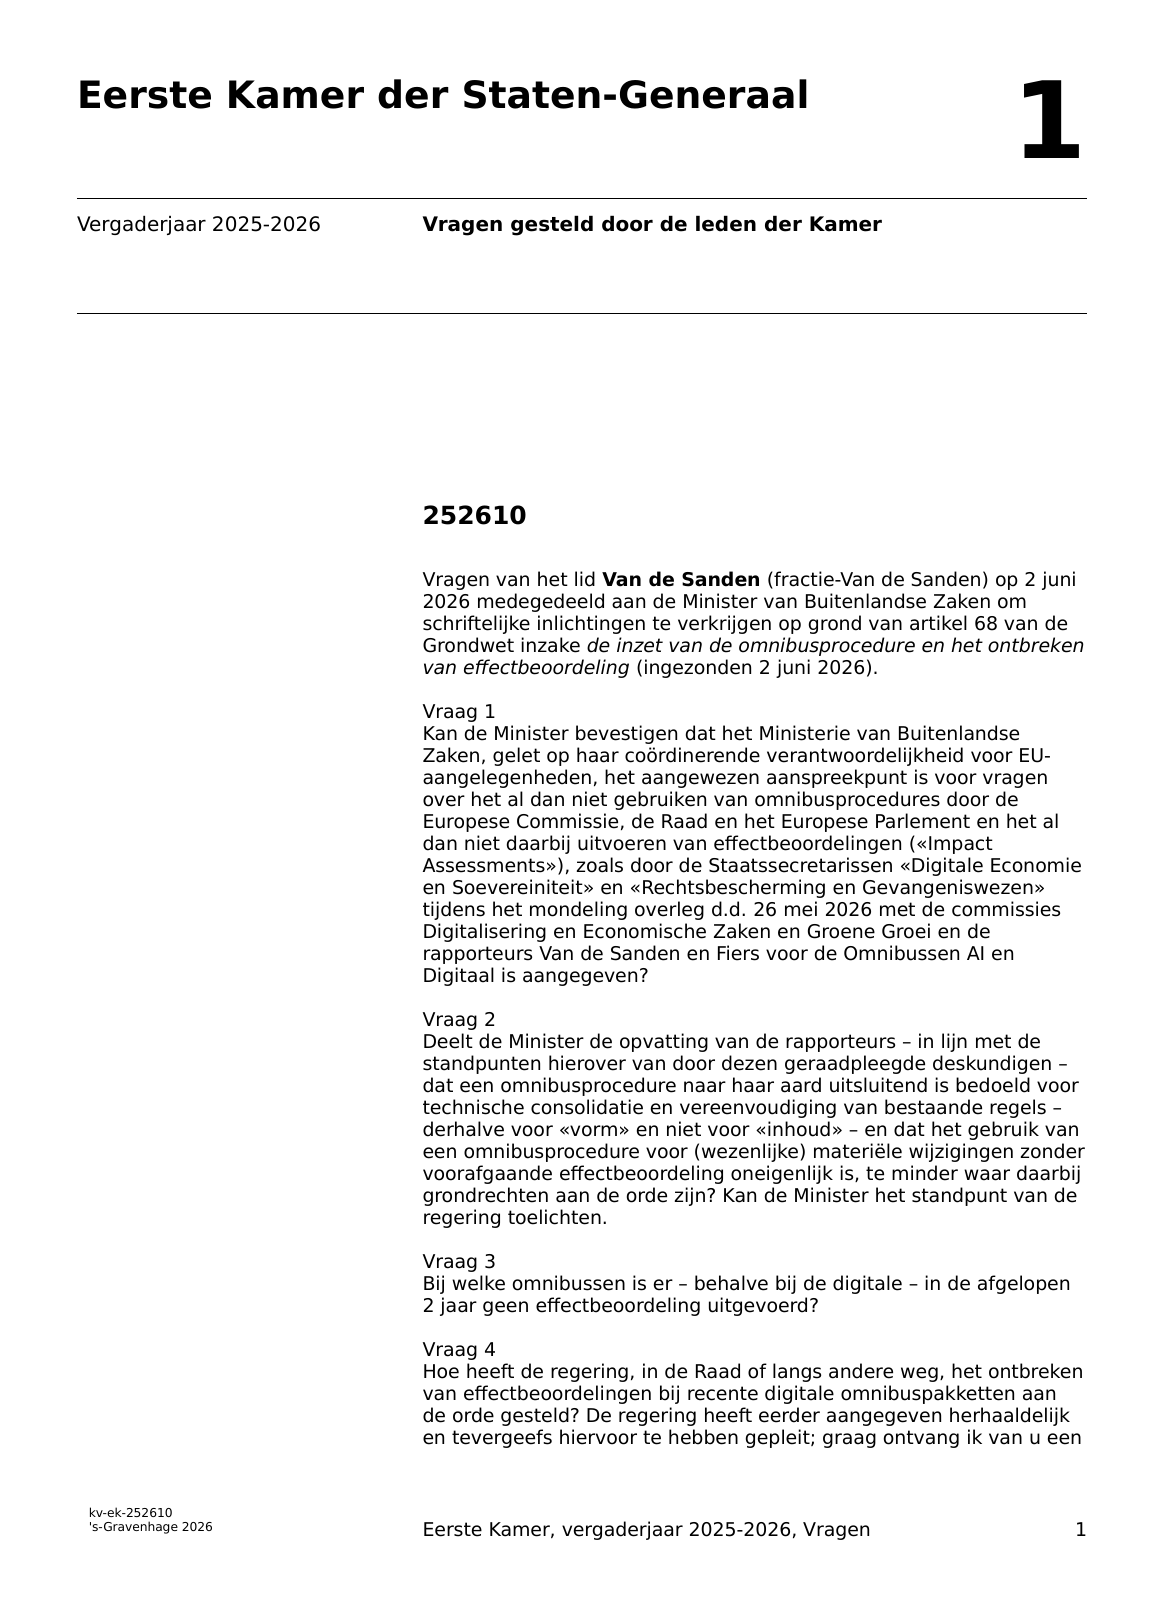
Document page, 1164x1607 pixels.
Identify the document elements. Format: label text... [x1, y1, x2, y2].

text Kan de Minister bevestigen dat het Ministerie van Buitenlandse Zaken, gelet op haar coördinerende verantwoordelijkheid voor EU-aangelegenheden, het aangewezen aanspreekpunt is voor vragen over het al dan niet gebruiken van omnibusprocedures door de Europese Commissie, de Raad en het Europese Parlement en het al dan niet daarbij uitvoeren van effectbeoordelingen («Impact Assessments»), zoals door de Staatssecretarissen «Digitale Economie en Soevereiniteit» en «Rechtsbescherming en Gevangeniswezen» tijdens het mondeling overleg d.d. 26 mei 2026 met de commissies Digitalisering en Economische Zaken en Groene Groei en de rapporteurs Van de Sanden en Fiers voor de Omnibussen AI en Digitaal is aangegeven? [422, 723, 1087, 987]
text kv-ek-252610 [88, 1506, 323, 1520]
text Bij welke omnibussen is er – behalve bij de digitale – in de afgelopen 2 jaar geen effectbeoordeling uitgevoerd? [422, 1273, 1087, 1317]
text Vragen van het lid Van de Sanden (fractie-Van de Sanden) op 2 juni 2026 medegedeeld aan de Minister van Buitenlandse Zaken om schriftelijke inlichtingen te verkrijgen op grond van artikel 68 van de Grondwet inzake de inzet van de omnibusprocedure en het ontbreken van effectbeoordeling (ingezonden 2 juni 2026). [422, 569, 1087, 679]
text Vraag 1 [422, 701, 1087, 723]
text Vraag 3 [422, 1251, 1087, 1273]
text 252610 [422, 501, 1087, 531]
table_cell Vragen gesteld door de leden der Kamer [422, 199, 1087, 313]
table_header Eerste Kamer der Staten-Generaal [77, 59, 886, 198]
table_header 1 [886, 59, 1087, 198]
text Vraag 2 [422, 1009, 1087, 1031]
text 's-Gravenhage 2026 [88, 1520, 323, 1534]
text Hoe heeft de regering, in de Raad of langs andere weg, het ontbreken van effectbeoordelingen bij recente digitale omnibuspakketten aan de orde gesteld? De regering heeft eerder aangegeven herhaaldelijk en tevergeefs hiervoor te hebben gepleit; graag ontvang ik van u een [422, 1361, 1087, 1449]
text Vraag 4 [422, 1339, 1087, 1361]
table_cell Vergaderjaar 2025-2026 [77, 199, 422, 313]
text Deelt de Minister de opvatting van de rapporteurs – in lijn met de standpunten hierover van door dezen geraadpleegde deskundigen – dat een omnibusprocedure naar haar aard uitsluitend is bedoeld voor technische consolidatie en vereenvoudiging van bestaande regels – derhalve voor «vorm» en niet voor «inhoud» – en dat het gebruik van een omnibusprocedure voor (wezenlijke) materiële wijzigingen zonder voorafgaande effectbeoordeling oneigenlijk is, te minder waar daarbij grondrechten aan de orde zijn? Kan de Minister het standpunt van de regering toelichten. [422, 1031, 1087, 1228]
